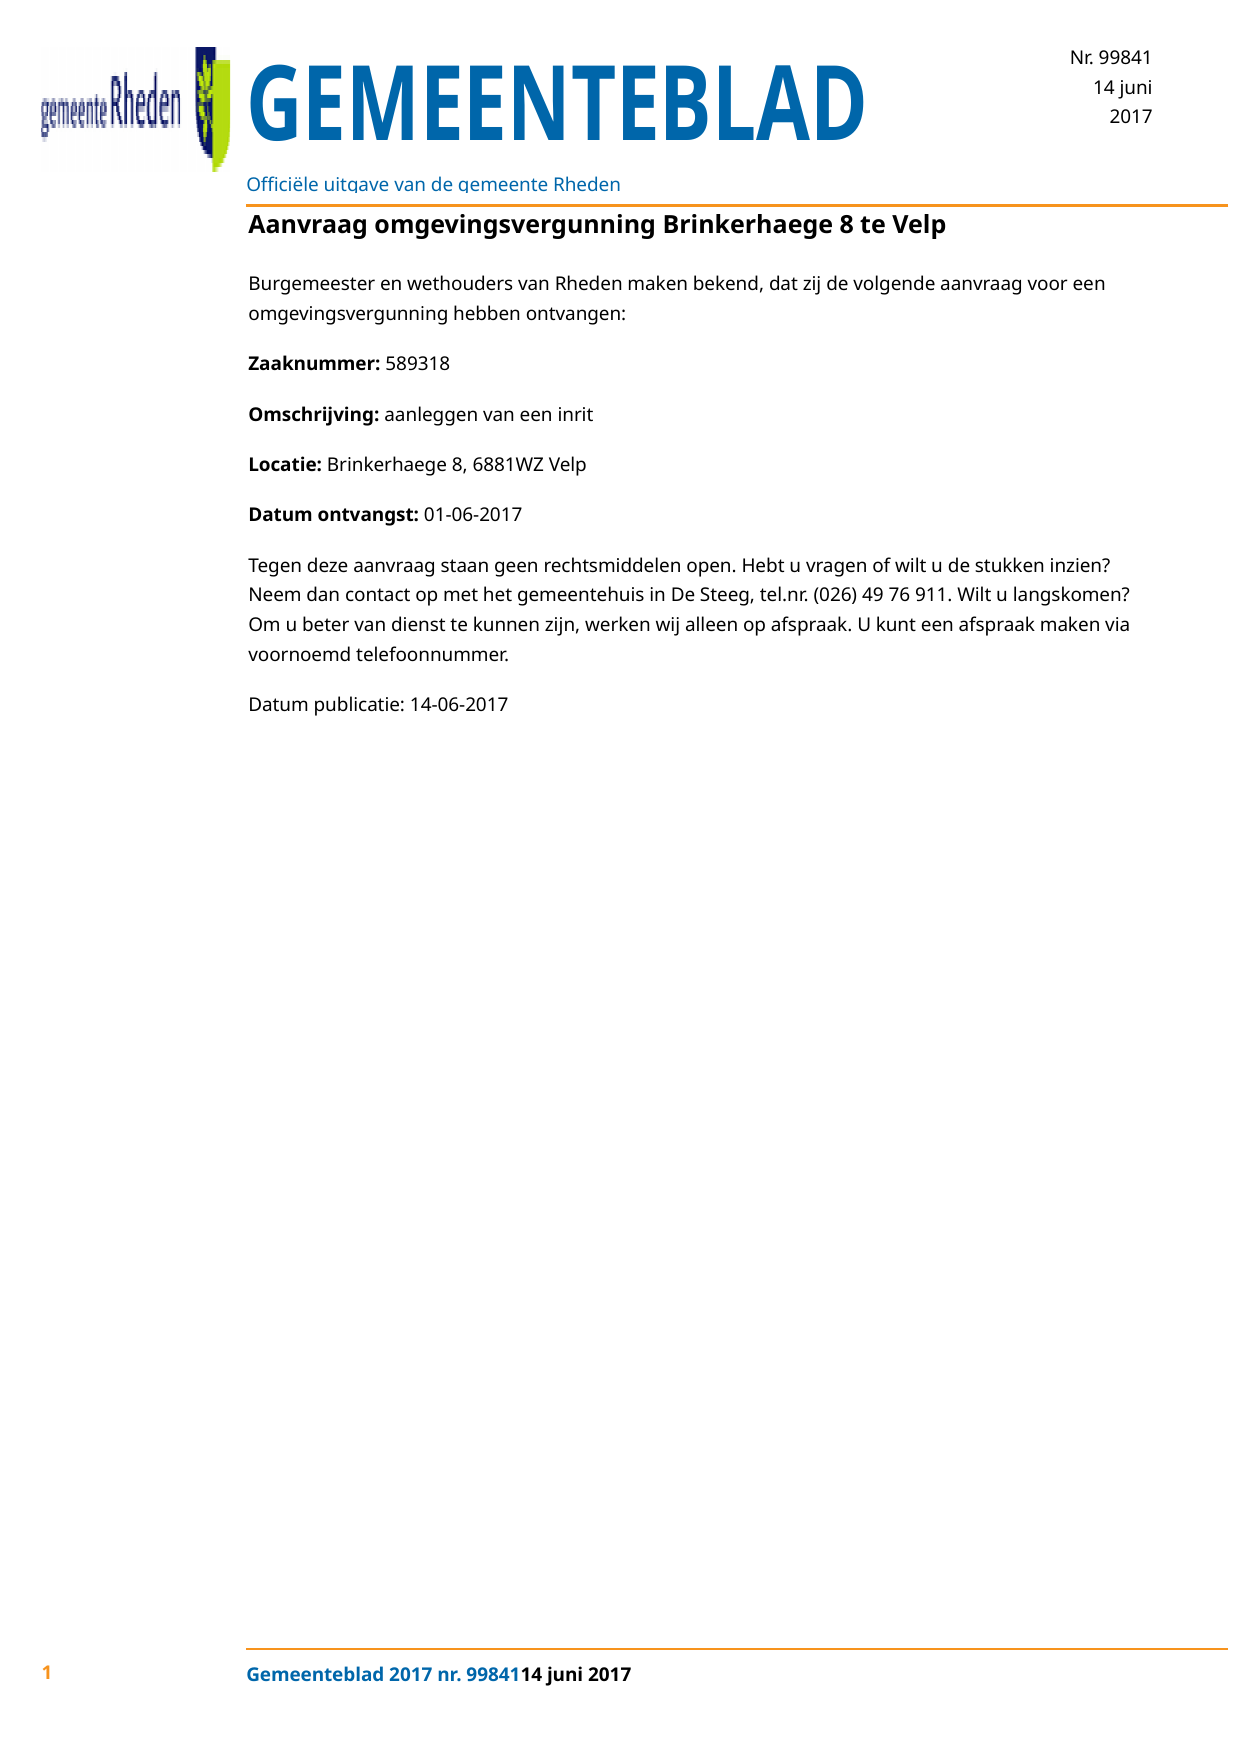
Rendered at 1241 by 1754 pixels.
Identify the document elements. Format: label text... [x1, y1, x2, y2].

text Aanvraag omgevingsvergunning Brinkerhaege 8 te Velp [248, 207, 1152, 241]
text Datum ontvangst: 01-06-2017 [248, 502, 1152, 527]
text Datum publicatie: 14-06-2017 [248, 691, 1152, 717]
text Burgemeester en wethouders van Rheden maken bekend, dat zij de volgende aanvraag voor een omgevingsvergunning hebben ontvangen: [248, 270, 1152, 326]
text Locatie: Brinkerhaege 8, 6881WZ Velp [248, 451, 1152, 477]
text Omschrijving: aanleggen van een inrit [248, 401, 1152, 426]
text Tegen deze aanvraag staan geen rechtsmiddelen open. Hebt u vragen of wilt u de stukken inzien? Neem dan contact op met het gemeentehuis in De Steeg, tel.nr. (026) 49 76 911. Wilt u langskomen? Om u beter van dienst te kunnen zijn, werken wij alleen op afspraak. U kunt een afspraak maken via voornoemd telefoonnummer. [248, 552, 1152, 666]
picture [41, 47, 231, 172]
text Zaaknummer: 589318 [248, 350, 1152, 376]
